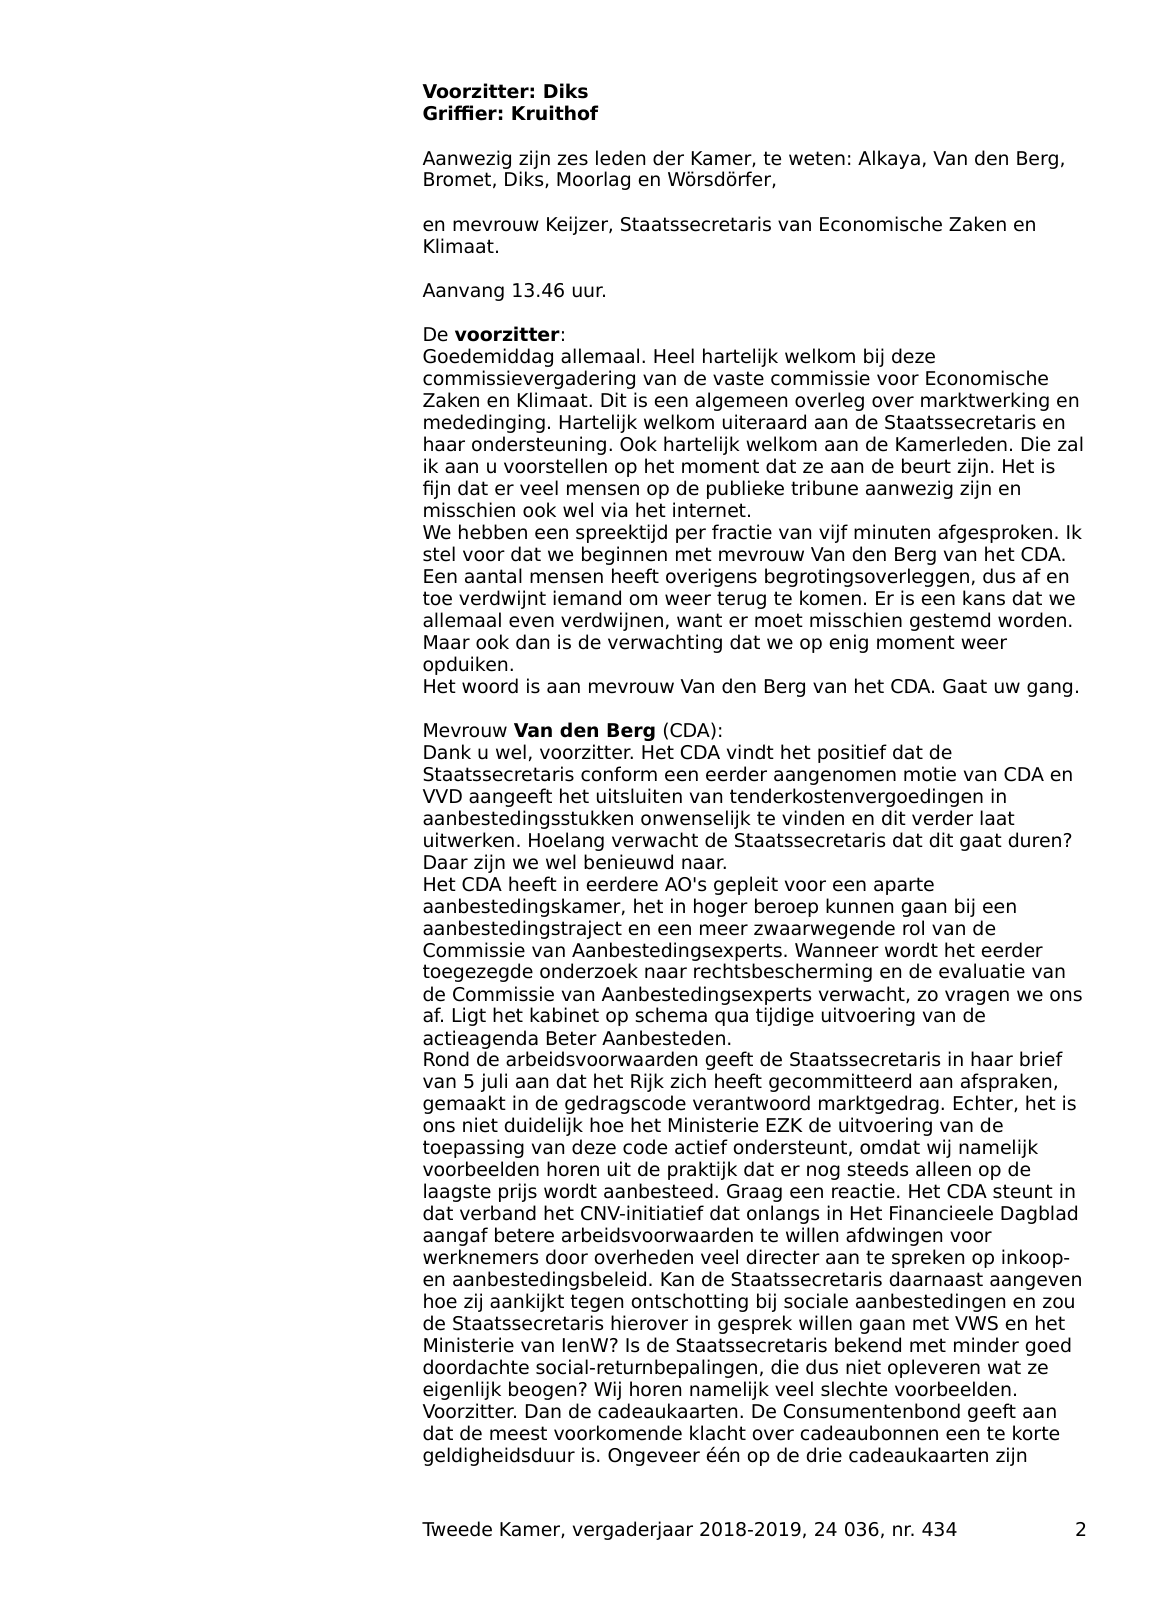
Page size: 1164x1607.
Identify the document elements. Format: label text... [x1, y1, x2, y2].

text De voorzitter: [422, 324, 1087, 346]
text We hebben een spreektijd per fractie van vijf minuten afgesproken. Ik stel voor dat we beginnen met mevrouw Van den Berg van het CDA. Een aantal mensen heeft overigens begrotingsoverleggen, dus af en toe verdwijnt iemand om weer terug te komen. Er is een kans dat we allemaal even verdwijnen, want er moet misschien gestemd worden. Maar ook dan is de verwachting dat we op enig moment weer opduiken. [422, 522, 1087, 676]
text Het woord is aan mevrouw Van den Berg van het CDA. Gaat uw gang. [422, 676, 1087, 697]
text Rond de arbeidsvoorwaarden geeft de Staatssecretaris in haar brief van 5 juli aan dat het Rijk zich heeft gecommitteerd aan afspraken, gemaakt in de gedragscode verantwoord marktgedrag. Echter, het is ons niet duidelijk hoe het Ministerie EZK de uitvoering van de toepassing van deze code actief ondersteunt, omdat wij namelijk voorbeelden horen uit de praktijk dat er nog steeds alleen op de laagste prijs wordt aanbesteed. Graag een reactie. Het CDA steunt in dat verband het CNV-initiatief dat onlangs in Het Financieele Dagblad aangaf betere arbeidsvoorwaarden te willen afdwingen voor werknemers door overheden veel directer aan te spreken op inkoop- en aanbestedingsbeleid. Kan de Staatssecretaris daarnaast aangeven hoe zij aankijkt tegen ontschotting bij sociale aanbestedingen en zou de Staatssecretaris hierover in gesprek willen gaan met VWS en het Ministerie van IenW? Is de Staatssecretaris bekend met minder goed doordachte social-returnbepalingen, die dus niet opleveren wat ze eigenlijk beogen? Wij horen namelijk veel slechte voorbeelden. [422, 1049, 1087, 1401]
text Het CDA heeft in eerdere AO's gepleit voor een aparte aanbestedingskamer, het in hoger beroep kunnen gaan bij een aanbestedingstraject en een meer zwaarwegende rol van de Commissie van Aanbestedingsexperts. Wanneer wordt het eerder toegezegde onderzoek naar rechtsbescherming en de evaluatie van de Commissie van Aanbestedingsexperts verwacht, zo vragen we ons af. Ligt het kabinet op schema qua tijdige uitvoering van de actieagenda Beter Aanbesteden. [422, 873, 1087, 1049]
text Mevrouw Van den Berg (CDA): [422, 720, 1087, 742]
text Voorzitter. Dan de cadeaukaarten. De Consumentenbond geeft aan dat de meest voorkomende klacht over cadeaubonnen een te korte geldigheidsduur is. Ongeveer één op de drie cadeaukaarten zijn [422, 1401, 1087, 1467]
text en mevrouw Keijzer, Staatssecretaris van Economische Zaken en Klimaat. [422, 213, 1087, 257]
text Goedemiddag allemaal. Heel hartelijk welkom bij deze commissievergadering van de vaste commissie voor Economische Zaken en Klimaat. Dit is een algemeen overleg over marktwerking en mededinging. Hartelijk welkom uiteraard aan de Staatssecretaris en haar ondersteuning. Ook hartelijk welkom aan de Kamerleden. Die zal ik aan u voorstellen op het moment dat ze aan de beurt zijn. Het is fijn dat er veel mensen op de publieke tribune aanwezig zijn en misschien ook wel via het internet. [422, 346, 1087, 522]
text Voorzitter: Diks [422, 81, 1087, 103]
text Aanvang 13.46 uur. [422, 280, 1087, 302]
text Dank u wel, voorzitter. Het CDA vindt het positief dat de Staatssecretaris conform een eerder aangenomen motie van CDA en VVD aangeeft het uitsluiten van tenderkostenvergoedingen in aanbestedingsstukken onwenselijk te vinden en dit verder laat uitwerken. Hoelang verwacht de Staatssecretaris dat dit gaat duren? Daar zijn we wel benieuwd naar. [422, 742, 1087, 873]
text Aanwezig zijn zes leden der Kamer, te weten: Alkaya, Van den Berg, Bromet, Diks, Moorlag en Wörsdörfer, [422, 147, 1087, 191]
text Griffier: Kruithof [422, 103, 1087, 125]
